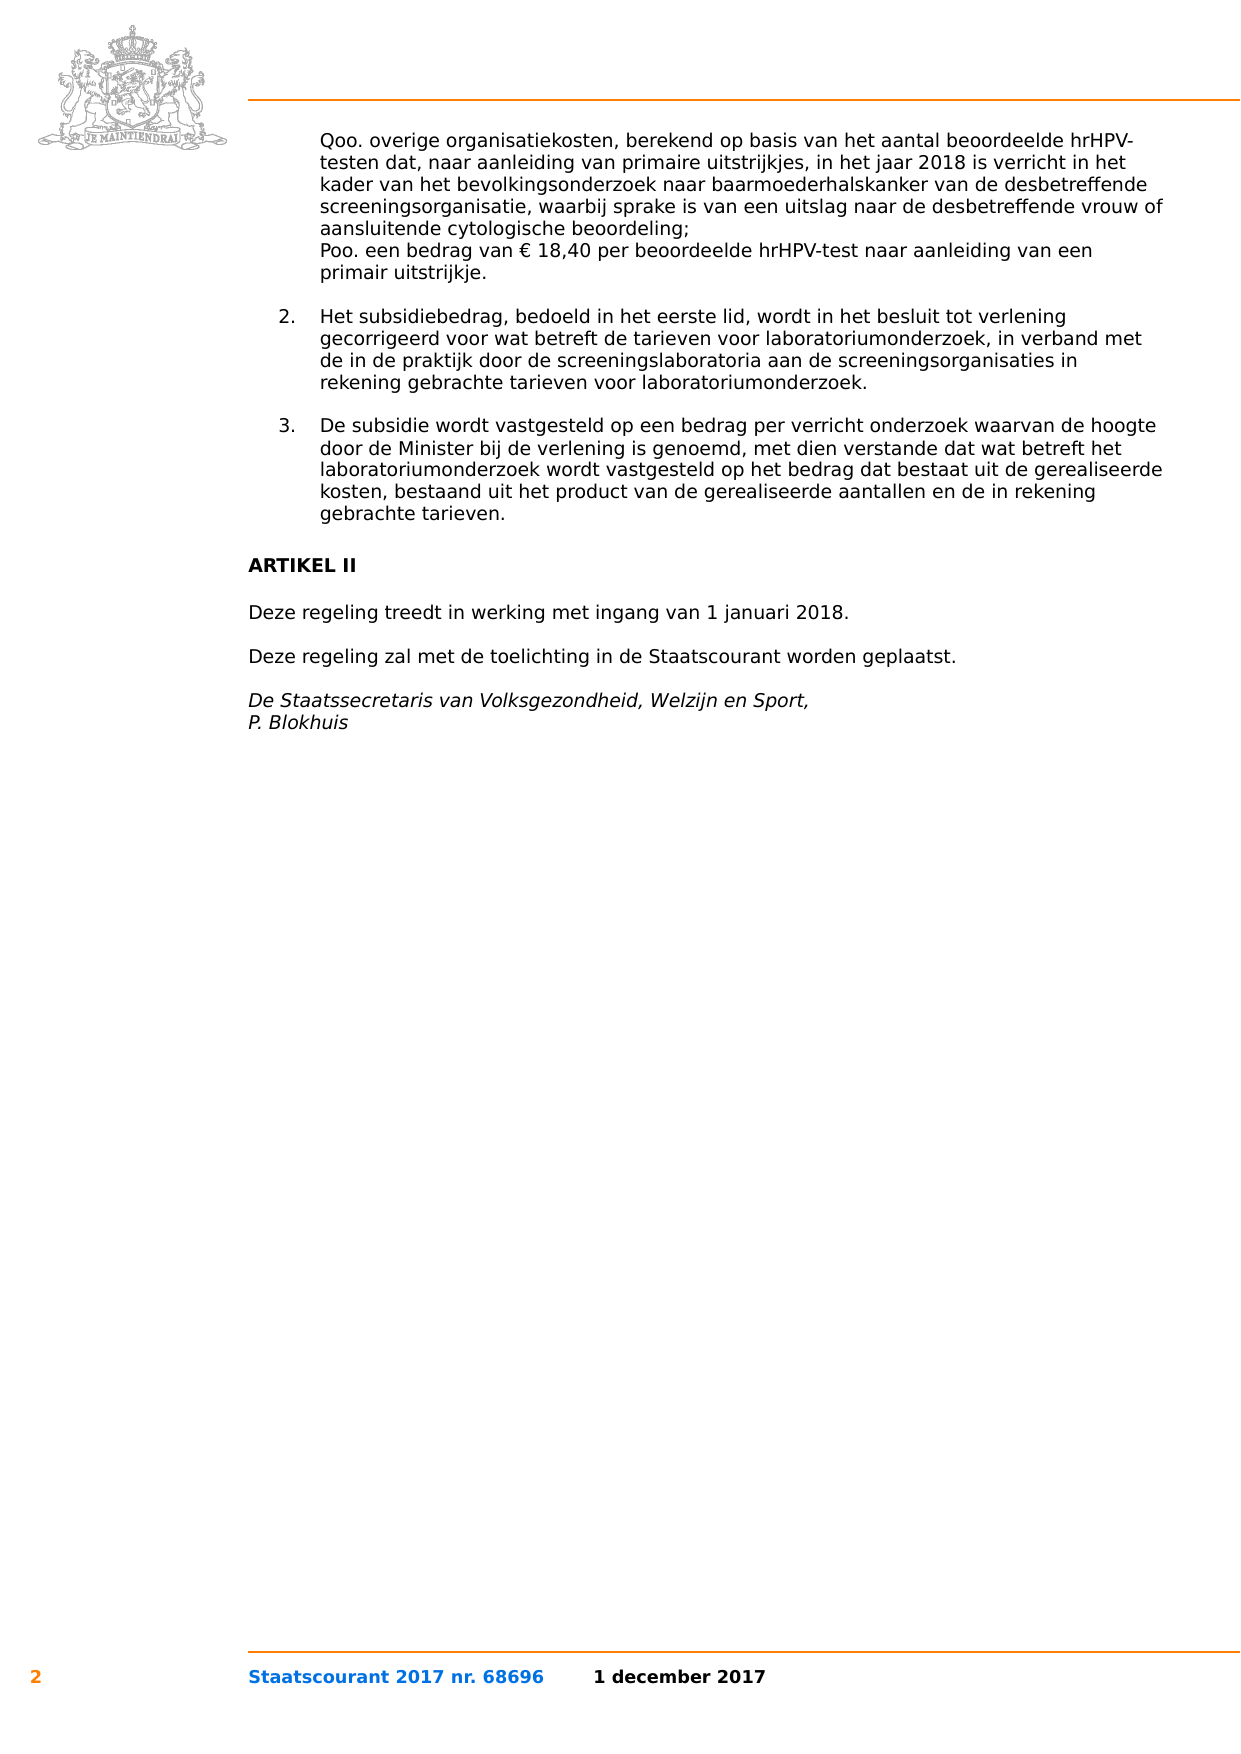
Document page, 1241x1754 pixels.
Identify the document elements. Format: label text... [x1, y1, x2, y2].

text De Staatssecretaris van Volksgezondheid, Welzijn en Sport, P. Blokhuis [248, 690, 1163, 734]
text Deze regeling treedt in werking met ingang van 1 januari 2018. [248, 602, 1163, 624]
subtitle ARTIKEL II [248, 555, 1163, 577]
picture [38, 25, 227, 150]
text Qoo. overige organisatiekosten, berekend op basis van het aantal beoordeelde hrHPV-testen dat, naar aanleiding van primaire uitstrijkjes, in het jaar 2018 is verricht in het kader van het bevolkingsonderzoek naar baarmoederhalskanker van de desbetreffende screeningsorganisatie, waarbij sprake is van een uitslag naar de desbetreffende vrouw of aansluitende cytologische beoordeling; [319, 130, 1163, 240]
text Poo. een bedrag van € 18,40 per beoordeelde hrHPV-test naar aanleiding van een primair uitstrijkje. [319, 240, 1163, 284]
text 3. De subsidie wordt vastgesteld op een bedrag per verricht onderzoek waarvan de hoogte door de Minister bij de verlening is genoemd, met dien verstande dat wat betreft het laboratoriumonderzoek wordt vastgesteld op het bedrag dat bestaat uit de gerealiseerde kosten, bestaand uit het product van de gerealiseerde aantallen en de in rekening gebrachte tarieven. [278, 415, 1163, 525]
text 2. Het subsidiebedrag, bedoeld in het eerste lid, wordt in het besluit tot verlening gecorrigeerd voor wat betreft de tarieven voor laboratoriumonderzoek, in verband met de in de praktijk door de screeningslaboratoria aan de screeningsorganisaties in rekening gebrachte tarieven voor laboratoriumonderzoek. [278, 306, 1163, 393]
text Deze regeling zal met de toelichting in de Staatscourant worden geplaatst. [248, 646, 1163, 668]
